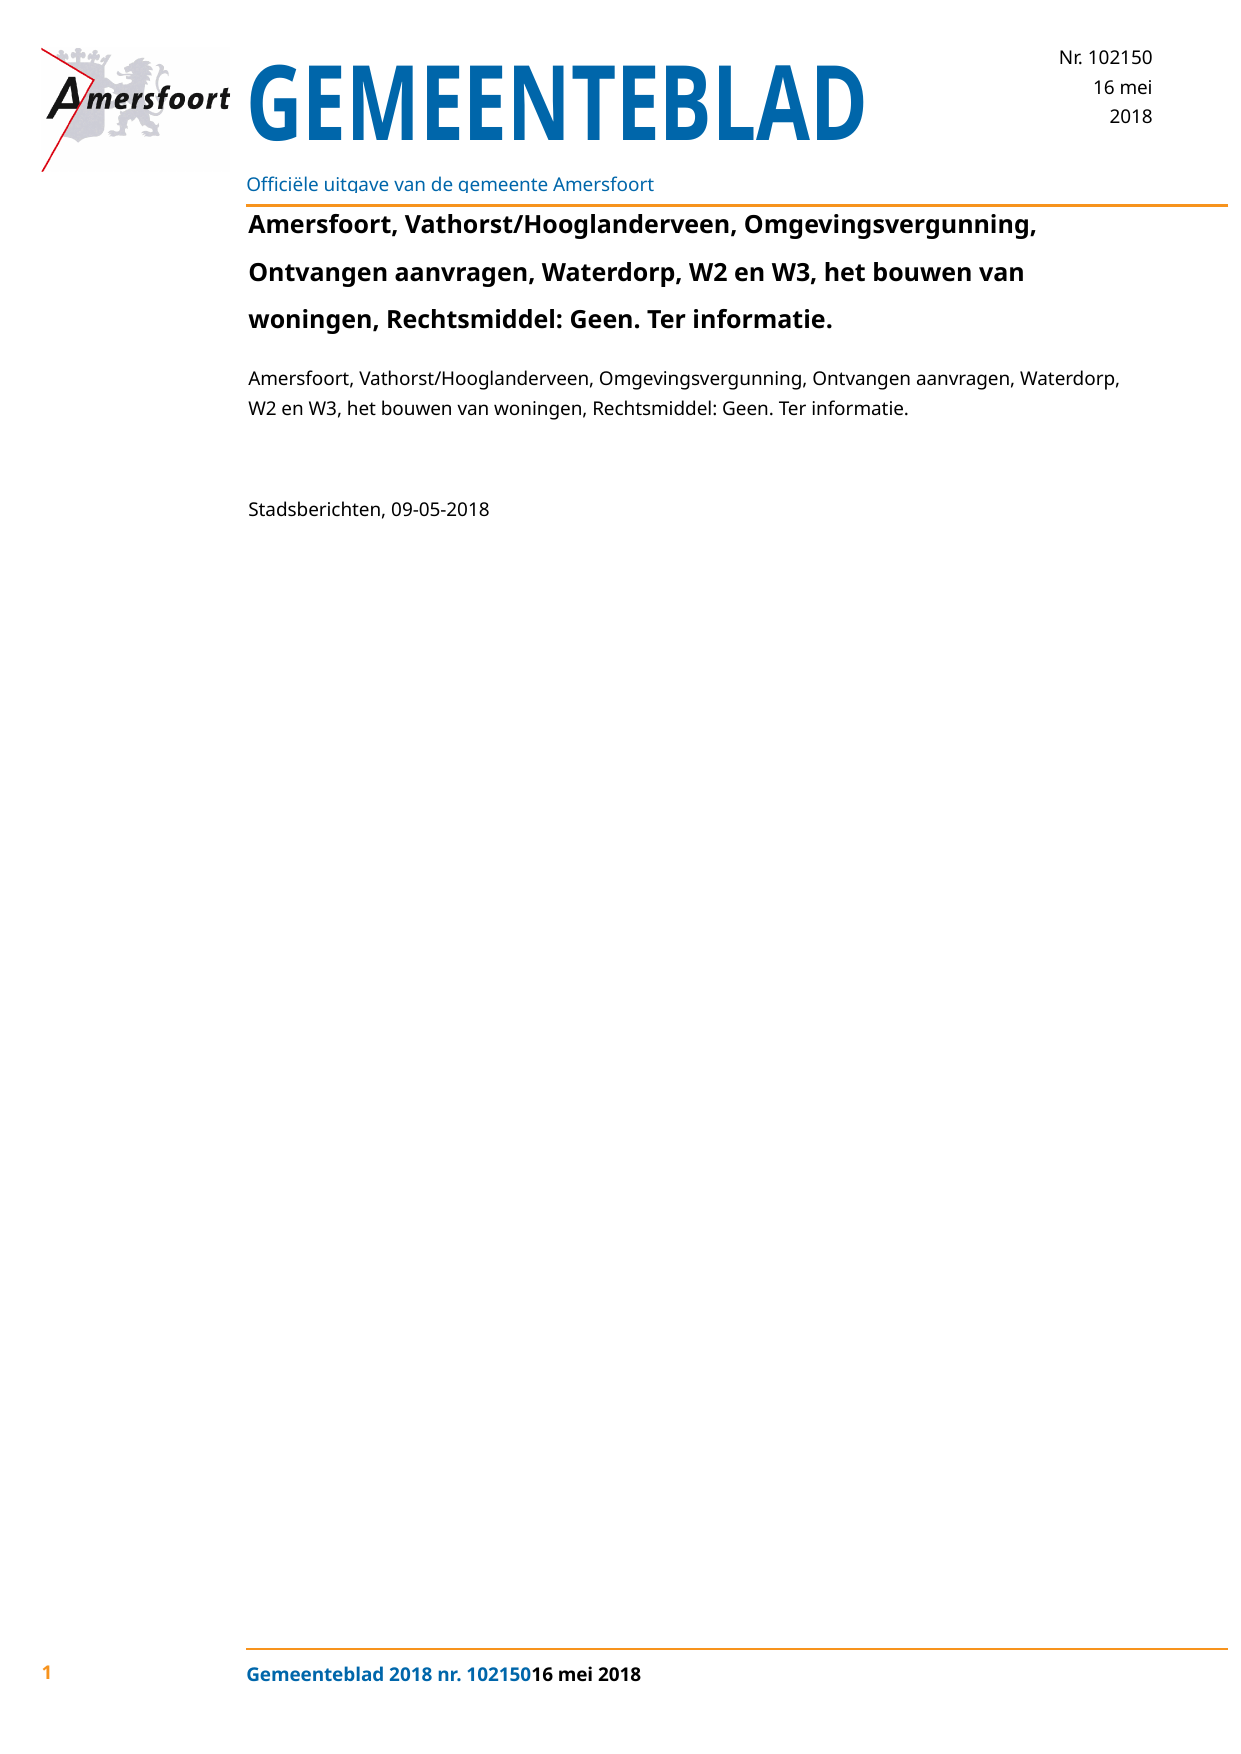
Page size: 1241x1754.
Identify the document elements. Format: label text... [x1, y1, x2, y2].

picture [41, 47, 231, 172]
text Amersfoort, Vathorst/Hooglanderveen, Omgevingsvergunning, Ontvangen aanvragen, Waterdorp, W2 en W3, het bouwen van woningen, Rechtsmiddel: Geen. Ter informatie. [248, 207, 1152, 336]
text Stadsberichten, 09-05-2018 [248, 496, 1152, 522]
text Amersfoort, Vathorst/Hooglanderveen, Omgevingsvergunning, Ontvangen aanvragen, Waterdorp, W2 en W3, het bouwen van woningen, Rechtsmiddel: Geen. Ter informatie. [248, 366, 1152, 421]
